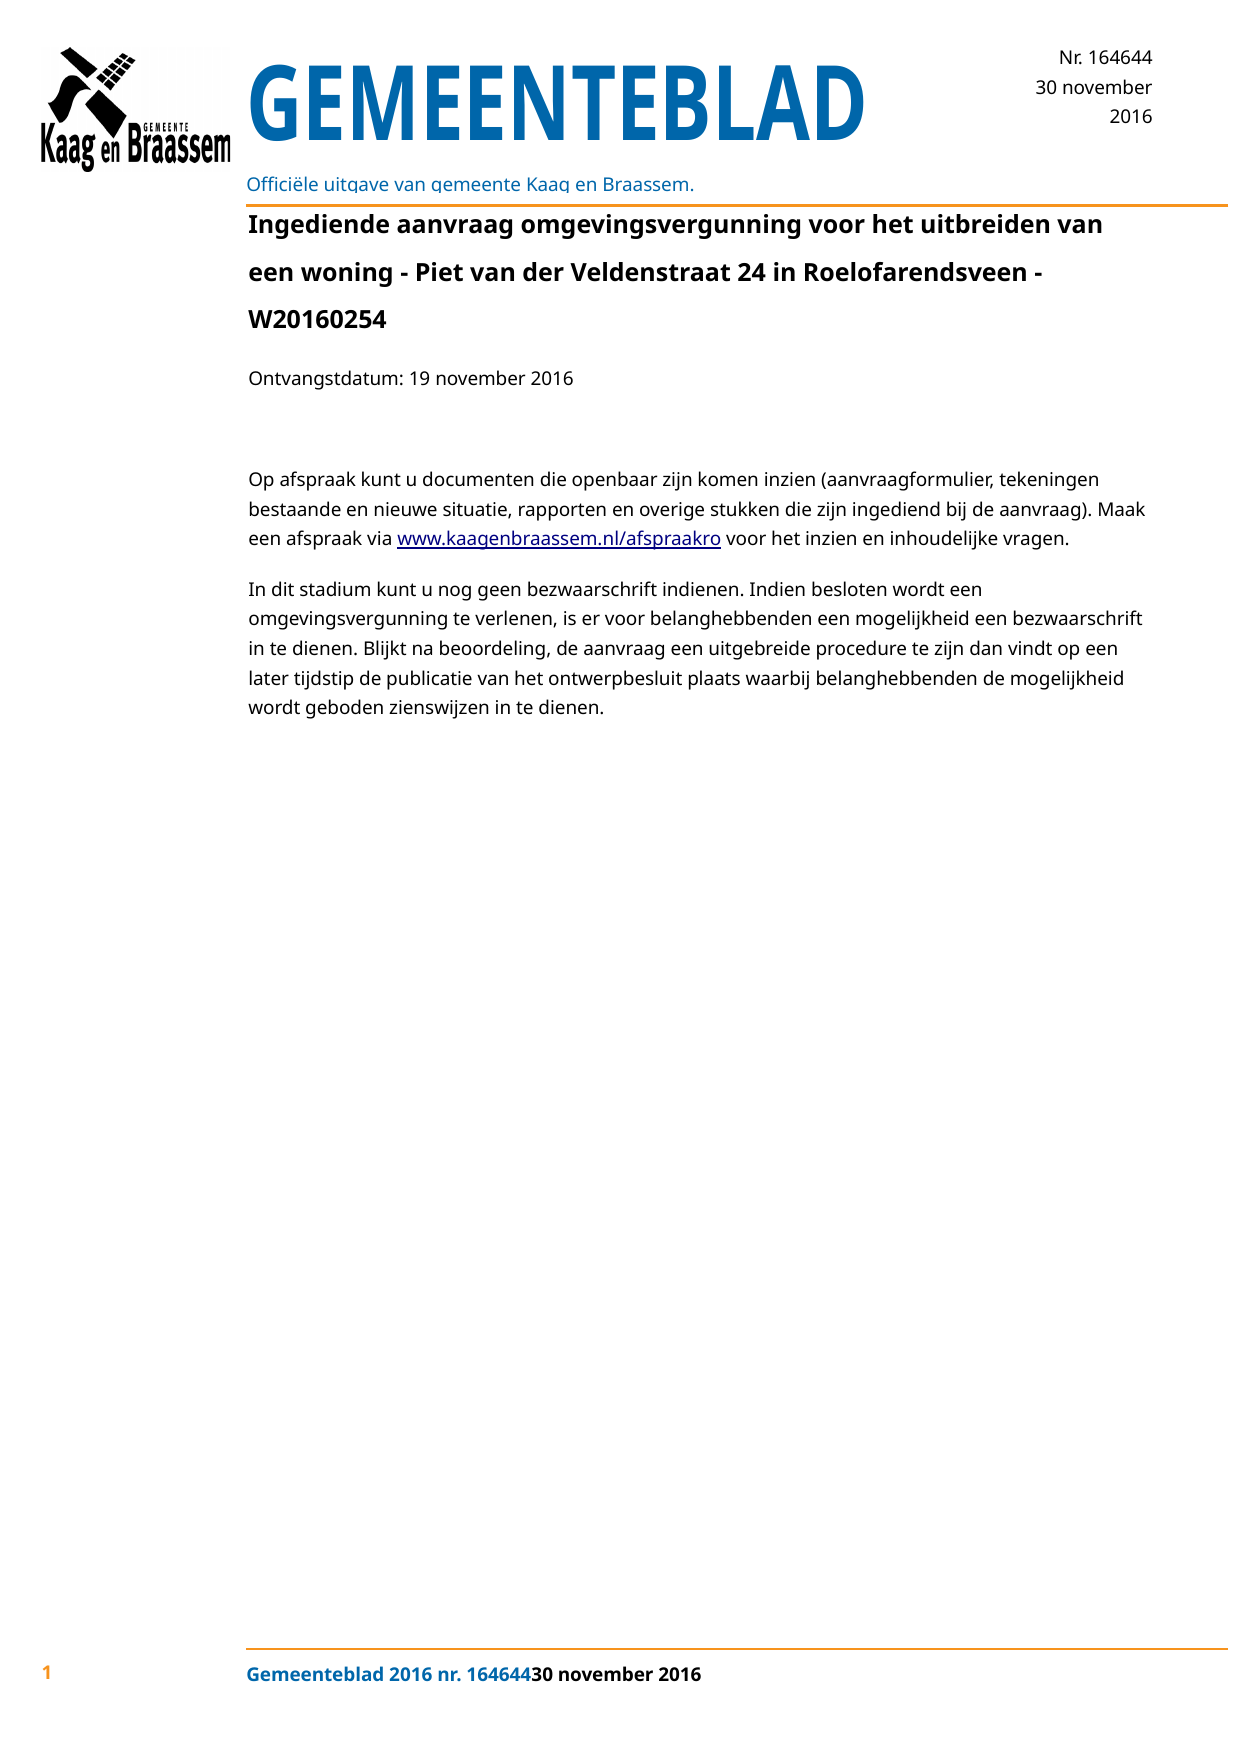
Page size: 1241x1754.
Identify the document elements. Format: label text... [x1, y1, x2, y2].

text Ingediende aanvraag omgevingsvergunning voor het uitbreiden van een woning - Piet van der Veldenstraat 24 in Roelofarendsveen - W20160254 [248, 207, 1152, 336]
text Op afspraak kunt u documenten die openbaar zijn komen inzien (aanvraagformulier, tekeningen bestaande en nieuwe situatie, rapporten en overige stukken die zijn ingediend bij de aanvraag). Maak een afspraak via www.kaagenbraassem.nl/afspraakro voor het inzien en inhoudelijke vragen. [248, 466, 1152, 551]
text Ontvangstdatum: 19 november 2016 [248, 366, 1152, 391]
picture [41, 47, 231, 172]
text In dit stadium kunt u nog geen bezwaarschrift indienen. Indien besloten wordt een omgevingsvergunning te verlenen, is er voor belanghebbenden een mogelijkheid een bezwaarschrift in te dienen. Blijkt na beoordeling, de aanvraag een uitgebreide procedure te zijn dan vindt op een later tijdstip de publicatie van het ontwerpbesluit plaats waarbij belanghebbenden de mogelijkheid wordt geboden zienswijzen in te dienen. [248, 576, 1152, 720]
